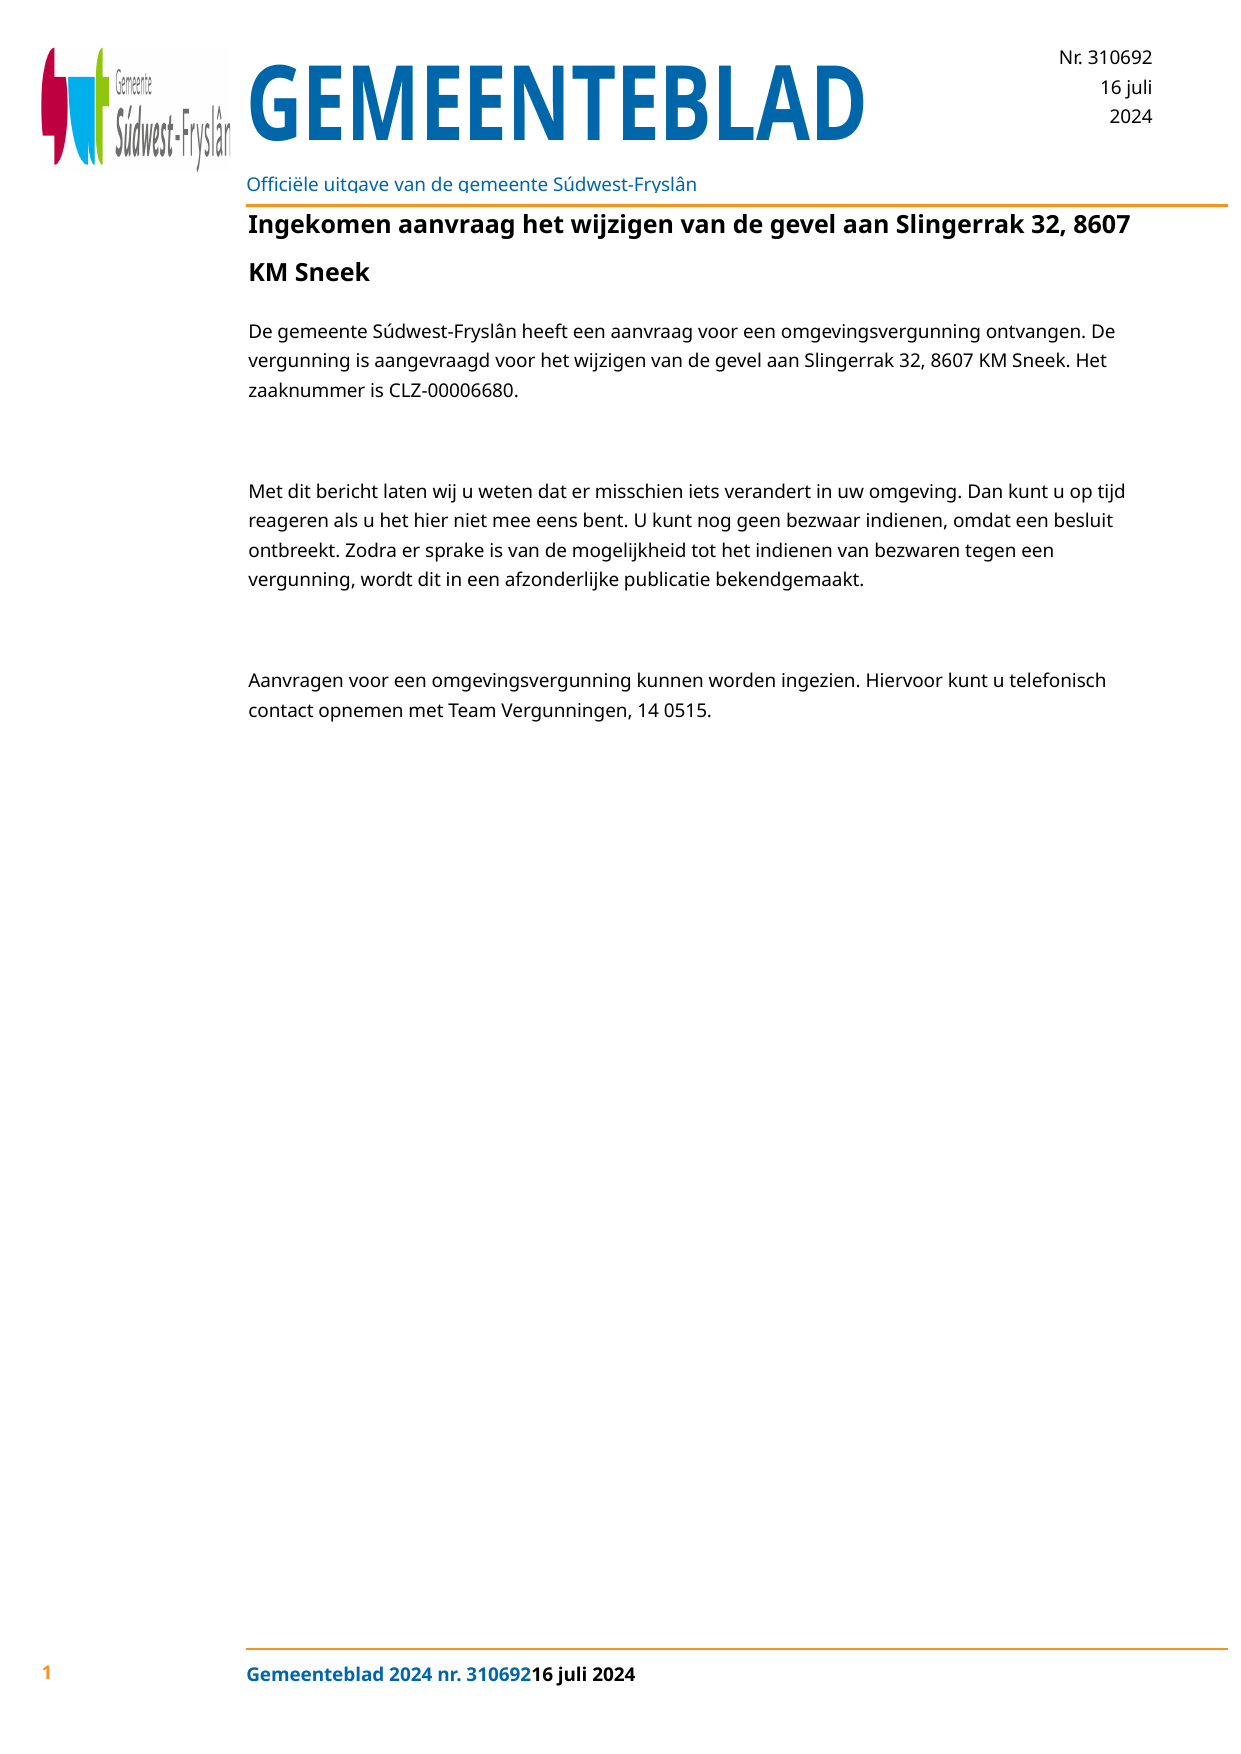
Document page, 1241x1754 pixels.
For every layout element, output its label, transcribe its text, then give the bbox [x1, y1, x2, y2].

text Ingekomen aanvraag het wijzigen van de gevel aan Slingerrak 32, 8607 KM Sneek [248, 207, 1152, 288]
text De gemeente Súdwest-Fryslân heeft een aanvraag voor een omgevingsvergunning ontvangen. De vergunning is aangevraagd voor het wijzigen van de gevel aan Slingerrak 32, 8607 KM Sneek. Het zaaknummer is CLZ-00006680. [248, 318, 1152, 403]
picture [41, 47, 231, 172]
text Aanvragen voor een omgevingsvergunning kunnen worden ingezien. Hiervoor kunt u telefonisch contact opnemen met Team Vergunningen, 14 0515. [248, 667, 1152, 723]
text Met dit bericht laten wij u weten dat er misschien iets verandert in uw omgeving. Dan kunt u op tijd reageren als u het hier niet mee eens bent. U kunt nog geen bezwaar indienen, omdat een besluit ontbreekt. Zodra er sprake is van de mogelijkheid tot het indienen van bezwaren tegen een vergunning, wordt dit in een afzonderlijke publicatie bekendgemaakt. [248, 478, 1152, 592]
